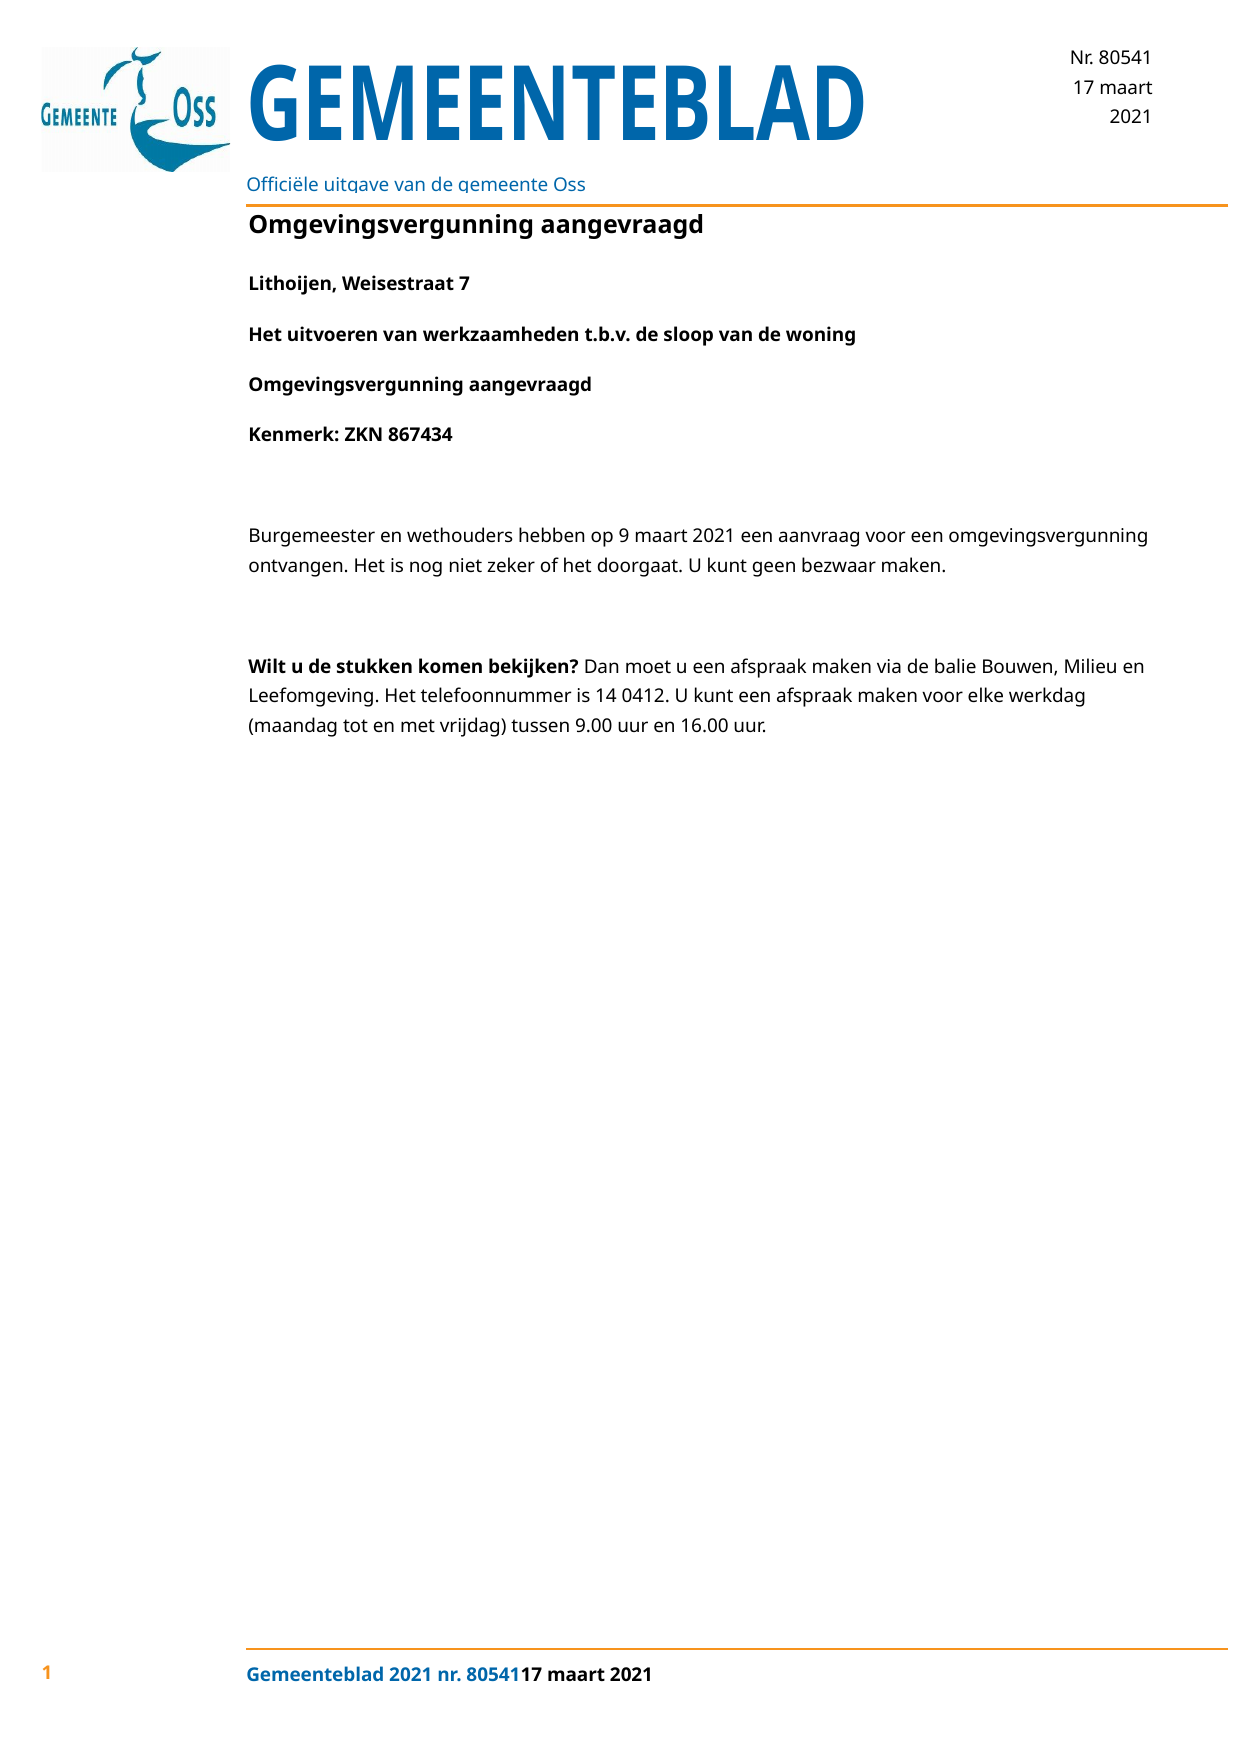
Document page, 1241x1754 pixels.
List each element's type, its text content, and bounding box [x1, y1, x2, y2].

text Omgevingsvergunning aangevraagd [248, 371, 1152, 397]
text Burgemeester en wethouders hebben op 9 maart 2021 een aanvraag voor een omgevingsvergunning ontvangen. Het is nog niet zeker of het doorgaat. U kunt geen bezwaar maken. [248, 522, 1152, 578]
text Kenmerk: ZKN 867434 [248, 422, 1152, 447]
text Omgevingsvergunning aangevraagd [248, 207, 1152, 241]
text Het uitvoeren van werkzaamheden t.b.v. de sloop van de woning [248, 321, 1152, 346]
text Wilt u de stukken komen bekijken? Dan moet u een afspraak maken via de balie Bouwen, Milieu en Leefomgeving. Het telefoonnummer is 14 0412. U kunt een afspraak maken voor elke werkdag (maandag tot en met vrijdag) tussen 9.00 uur en 16.00 uur. [248, 653, 1152, 738]
picture [41, 47, 231, 172]
text Lithoijen, Weisestraat 7 [248, 270, 1152, 296]
